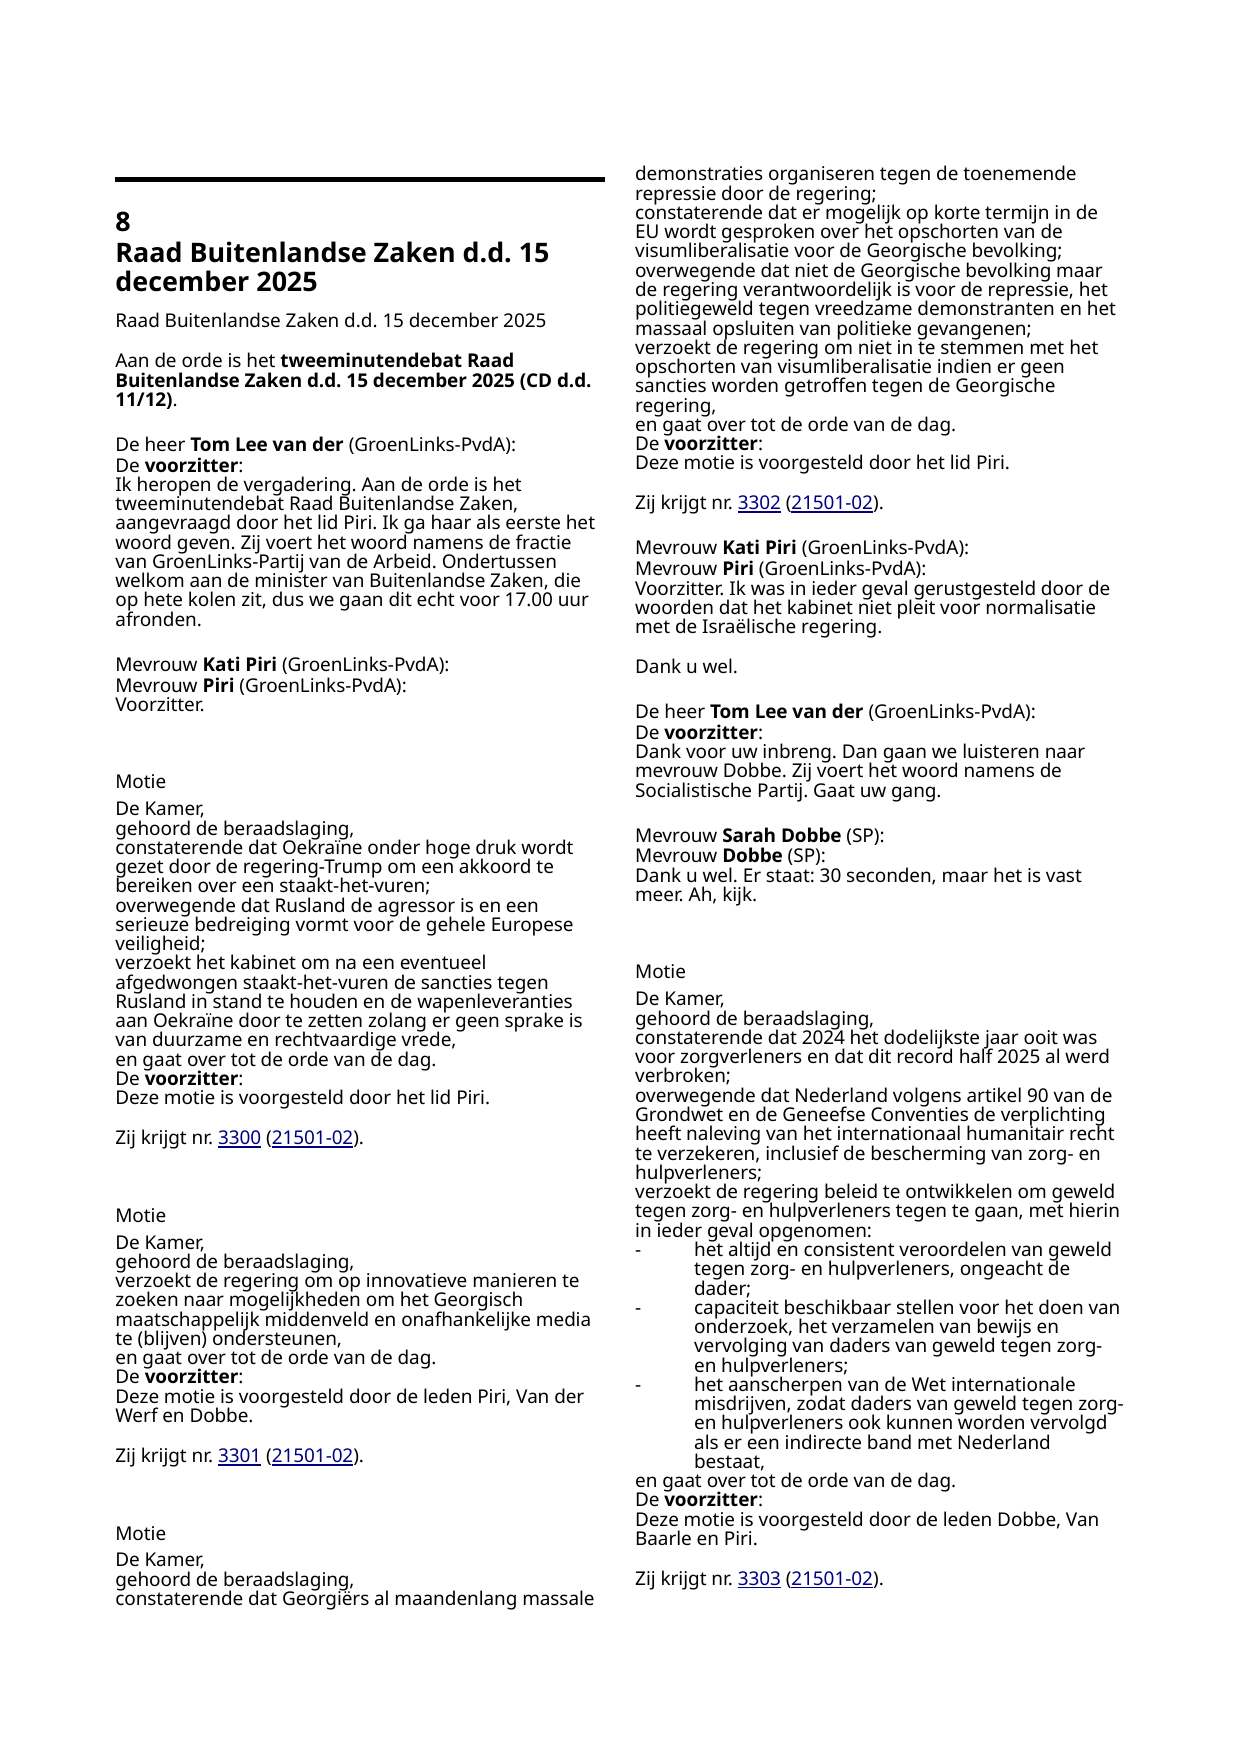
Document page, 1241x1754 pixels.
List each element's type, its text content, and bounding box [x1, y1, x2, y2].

text Zij krijgt nr. 3301 (21501-02). [115, 1447, 605, 1466]
text constaterende dat Georgiërs al maandenlang massale [115, 1590, 605, 1609]
text Deze motie is voorgesteld door de leden Piri, Van der Werf en Dobbe. [115, 1388, 605, 1426]
text verzoekt het kabinet om na een eventueel afgedwongen staakt-het-vuren de sancties tegen Rusland in stand te houden en de wapenleveranties aan Oekraïne door te zetten zolang er geen sprake is van duurzame en rechtvaardige vrede, [115, 954, 605, 1051]
text 8 [115, 203, 605, 239]
list het aanscherpen van de Wet internationale misdrijven, zodat daders van geweld tegen zorg- en hulpverleners ook kunnen worden vervolgd als er een indirecte band met Nederland bestaat, [635, 1376, 1125, 1472]
text Mevrouw Dobbe (SP): [635, 847, 1125, 867]
text De voorzitter: [115, 457, 605, 476]
text Dank u wel. Er staat: 30 seconden, maar het is vast meer. Ah, kijk. [635, 867, 1125, 905]
text en gaat over tot de orde van de dag. [115, 1051, 605, 1070]
text gehoord de beraadslaging, [115, 819, 605, 839]
text De voorzitter: [635, 435, 1125, 454]
text De voorzitter: [635, 724, 1125, 743]
text De heer Tom Lee van der (GroenLinks-PvdA): [115, 431, 605, 457]
text De voorzitter: [115, 1070, 605, 1089]
text De Kamer, [115, 1234, 605, 1253]
text De Kamer, [635, 990, 1125, 1010]
text De Kamer, [115, 1551, 605, 1571]
text en gaat over tot de orde van de dag. [115, 1349, 605, 1368]
text demonstraties organiseren tegen de toenemende repressie door de regering; [635, 165, 1125, 204]
text De heer Tom Lee van der (GroenLinks-PvdA): [635, 698, 1125, 724]
text De voorzitter: [115, 1368, 605, 1388]
text De Kamer, [115, 800, 605, 819]
text en gaat over tot de orde van de dag. [635, 416, 1125, 435]
text Zij krijgt nr. 3302 (21501-02). [635, 494, 1125, 514]
text verzoekt de regering beleid te ontwikkelen om geweld tegen zorg- en hulpverleners tegen te gaan, met hierin in ieder geval opgenomen: [635, 1183, 1125, 1241]
text Motie [115, 1520, 605, 1546]
text Ik heropen de vergadering. Aan de orde is het tweeminutendebat Raad Buitenlandse Zaken, aangevraagd door het lid Piri. Ik ga haar als eerste het woord geven. Zij voert het woord namens de fractie van GroenLinks-Partij van de Arbeid. Ondertussen welkom aan de minister van Buitenlandse Zaken, die op hete kolen zit, dus we gaan dit echt voor 17.00 uur afronden. [115, 476, 605, 630]
text Raad Buitenlandse Zaken d.d. 15 december 2025 [115, 239, 605, 312]
text constaterende dat er mogelijk op korte termijn in de EU wordt gesproken over het opschorten van de visumliberalisatie voor de Georgische bevolking; [635, 204, 1125, 262]
text verzoekt de regering om niet in te stemmen met het opschorten van visumliberalisatie indien er geen sancties worden getroffen tegen de Georgische regering, [635, 339, 1125, 416]
text Mevrouw Piri (GroenLinks-PvdA): [115, 677, 605, 696]
text gehoord de beraadslaging, [115, 1253, 605, 1272]
text Motie [635, 959, 1125, 984]
list het altijd en consistent veroordelen van geweld tegen zorg- en hulpverleners, ongeacht de dader; [635, 1241, 1125, 1299]
text en gaat over tot de orde van de dag. [635, 1472, 1125, 1491]
text overwegende dat Nederland volgens artikel 90 van de Grondwet en de Geneefse Conventies de verplichting heeft naleving van het internationaal humanitair recht te verzekeren, inclusief de bescherming van zorg- en hulpverleners; [635, 1087, 1125, 1183]
text constaterende dat Oekraïne onder hoge druk wordt gezet door de regering-Trump om een akkoord te bereiken over een staakt-het-vuren; [115, 839, 605, 897]
text De voorzitter: [635, 1491, 1125, 1511]
text overwegende dat Rusland de agressor is en een serieuze bedreiging vormt voor de gehele Europese veiligheid; [115, 897, 605, 954]
text Dank voor uw inbreng. Dan gaan we luisteren naar mevrouw Dobbe. Zij voert het woord namens de Socialistische Partij. Gaat uw gang. [635, 743, 1125, 801]
text gehoord de beraadslaging, [635, 1010, 1125, 1029]
text Motie [115, 768, 605, 794]
text Deze motie is voorgesteld door het lid Piri. [115, 1089, 605, 1108]
text Mevrouw Kati Piri (GroenLinks-PvdA): [115, 651, 605, 677]
text Raad Buitenlandse Zaken d.d. 15 december 2025 [115, 312, 605, 332]
text Deze motie is voorgesteld door het lid Piri. [635, 454, 1125, 474]
text Voorzitter. Ik was in ieder geval gerustgesteld door de woorden dat het kabinet niet pleit voor normalisatie met de Israëlische regering. [635, 579, 1125, 637]
text Aan de orde is het tweeminutendebat Raad Buitenlandse Zaken d.d. 15 december 2025 (CD d.d. 11/12). [115, 352, 605, 410]
text overwegende dat niet de Georgische bevolking maar de regering verantwoordelijk is voor de repressie, het politiegeweld tegen vreedzame demonstranten en het massaal opsluiten van politieke gevangenen; [635, 262, 1125, 339]
text Motie [115, 1202, 605, 1228]
text Voorzitter. [115, 696, 605, 715]
text constaterende dat 2024 het dodelijkste jaar ooit was voor zorgverleners en dat dit record half 2025 al werd verbroken; [635, 1029, 1125, 1087]
text Deze motie is voorgesteld door de leden Dobbe, Van Baarle en Piri. [635, 1511, 1125, 1549]
text gehoord de beraadslaging, [115, 1571, 605, 1590]
text Zij krijgt nr. 3303 (21501-02). [635, 1570, 1125, 1589]
text verzoekt de regering om op innovatieve manieren te zoeken naar mogelijkheden om het Georgisch maatschappelijk middenveld en onafhankelijke media te (blijven) ondersteunen, [115, 1272, 605, 1349]
text Mevrouw Sarah Dobbe (SP): [635, 822, 1125, 847]
text Zij krijgt nr. 3300 (21501-02). [115, 1129, 605, 1148]
list capaciteit beschikbaar stellen voor het doen van onderzoek, het verzamelen van bewijs en vervolging van daders van geweld tegen zorg- en hulpverleners; [635, 1299, 1125, 1376]
text Mevrouw Piri (GroenLinks-PvdA): [635, 560, 1125, 579]
text Dank u wel. [635, 658, 1125, 677]
text Mevrouw Kati Piri (GroenLinks-PvdA): [635, 534, 1125, 560]
